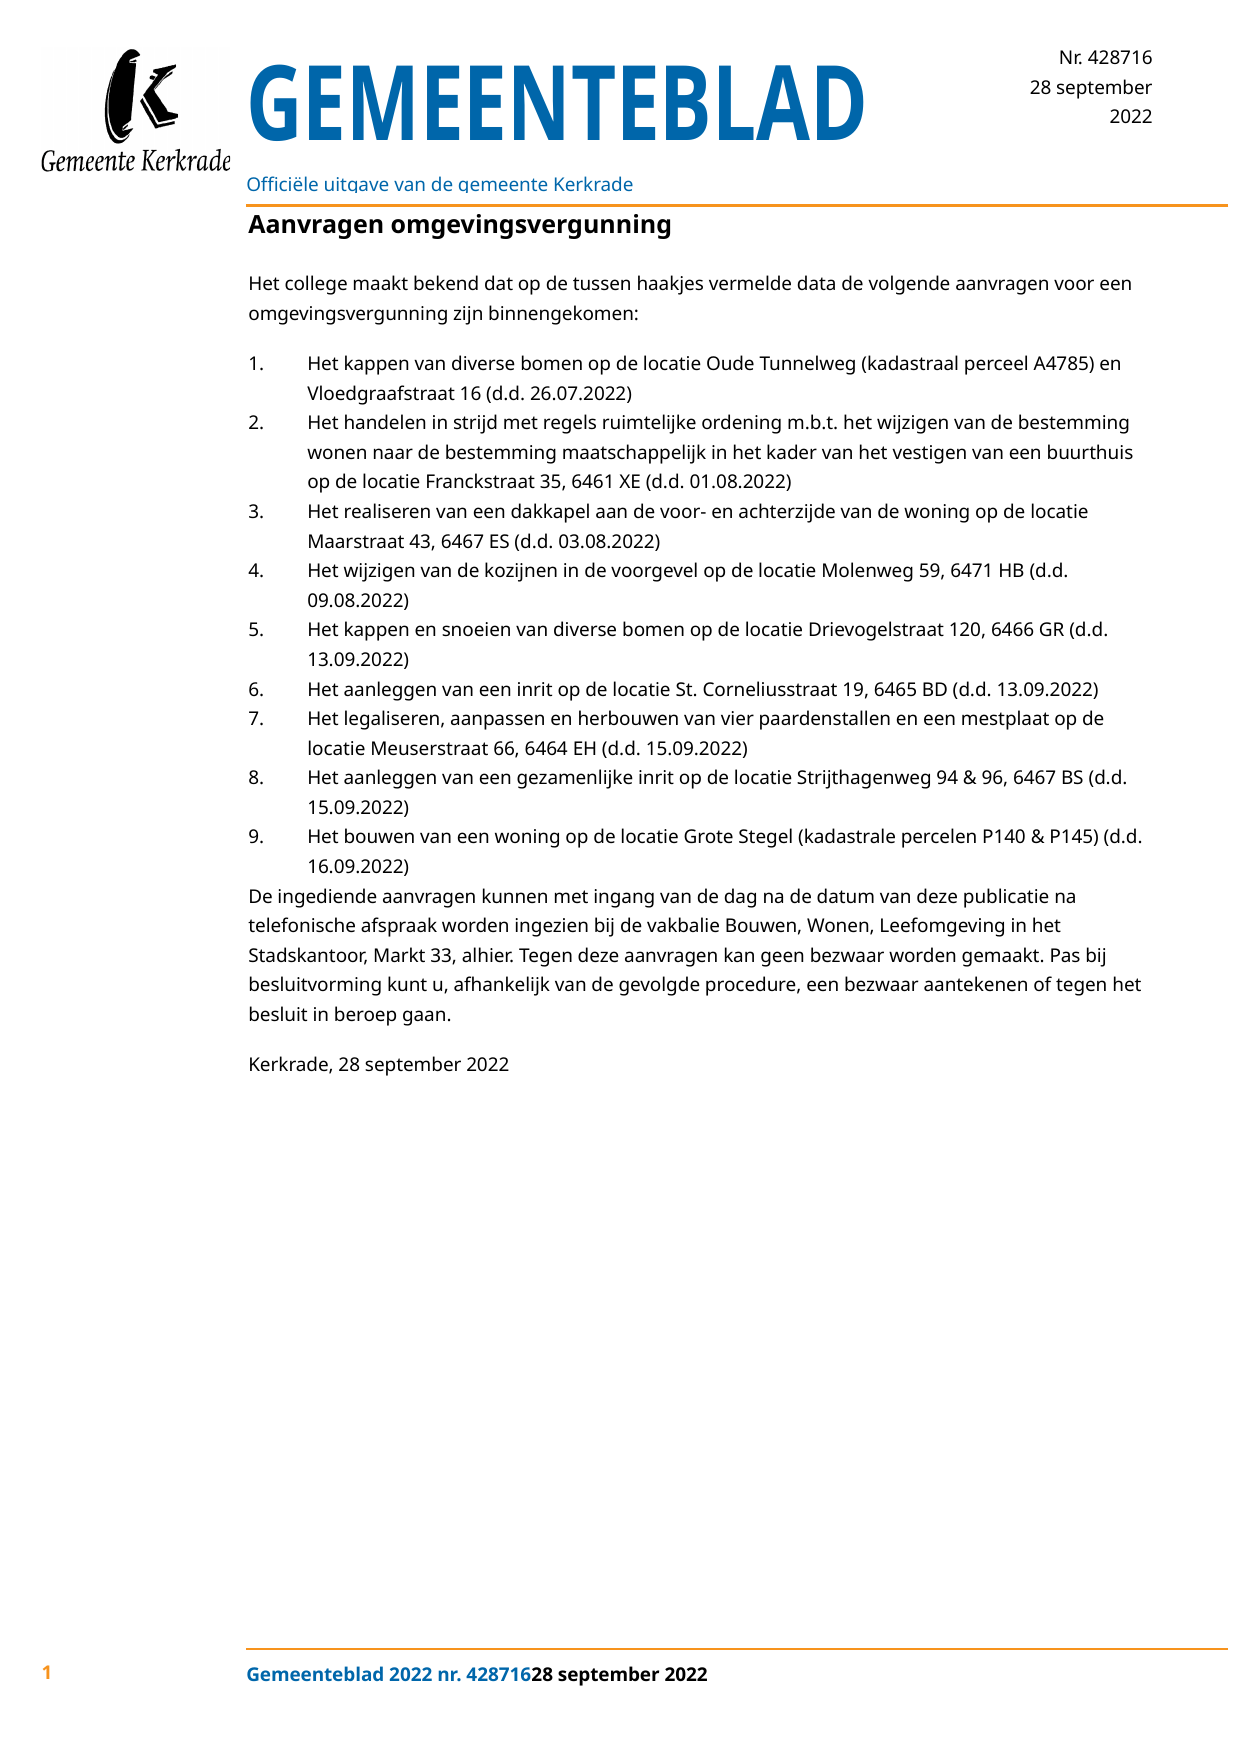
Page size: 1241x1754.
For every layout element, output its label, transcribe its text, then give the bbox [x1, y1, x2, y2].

list Het wijzigen van de kozijnen in de voorgevel op de locatie Molenweg 59, 6471 HB (d.d. 09.08.2022) [248, 557, 1152, 613]
text Het college maakt bekend dat op de tussen haakjes vermelde data de volgende aanvragen voor een omgevingsvergunning zijn binnengekomen: [248, 270, 1152, 326]
list Het aanleggen van een gezamenlijke inrit op de locatie Strijthagenweg 94 & 96, 6467 BS (d.d. 15.09.2022) [248, 764, 1152, 820]
list Het bouwen van een woning op de locatie Grote Stegel (kadastrale percelen P140 & P145) (d.d. 16.09.2022) [248, 824, 1152, 879]
text De ingediende aanvragen kunnen met ingang van de dag na de datum van deze publicatie na telefonische afspraak worden ingezien bij de vakbalie Bouwen, Wonen, Leefomgeving in het Stadskantoor, Markt 33, alhier. Tegen deze aanvragen kan geen bezwaar worden gemaakt. Pas bij besluitvorming kunt u, afhankelijk van de gevolgde procedure, een bezwaar aantekenen of tegen het besluit in beroep gaan. [248, 883, 1152, 1027]
list Het aanleggen van een inrit op de locatie St. Corneliusstraat 19, 6465 BD (d.d. 13.09.2022) [248, 676, 1152, 701]
list Het realiseren van een dakkapel aan de voor- en achterzijde van de woning op de locatie Maarstraat 43, 6467 ES (d.d. 03.08.2022) [248, 498, 1152, 553]
text Aanvragen omgevingsvergunning [248, 207, 1152, 241]
list Het kappen en snoeien van diverse bomen op de locatie Drievogelstraat 120, 6466 GR (d.d. 13.09.2022) [248, 617, 1152, 672]
list Het legaliseren, aanpassen en herbouwen van vier paardenstallen en een mestplaat op de locatie Meuserstraat 66, 6464 EH (d.d. 15.09.2022) [248, 705, 1152, 761]
list Het kappen van diverse bomen op de locatie Oude Tunnelweg (kadastraal perceel A4785) en Vloedgraafstraat 16 (d.d. 26.07.2022) [248, 350, 1152, 406]
picture [41, 47, 231, 172]
text Kerkrade, 28 september 2022 [248, 1052, 1152, 1077]
list Het handelen in strijd met regels ruimtelijke ordening m.b.t. het wijzigen van de bestemming wonen naar de bestemming maatschappelijk in het kader van het vestigen van een buurthuis op de locatie Franckstraat 35, 6461 XE (d.d. 01.08.2022) [248, 409, 1152, 494]
